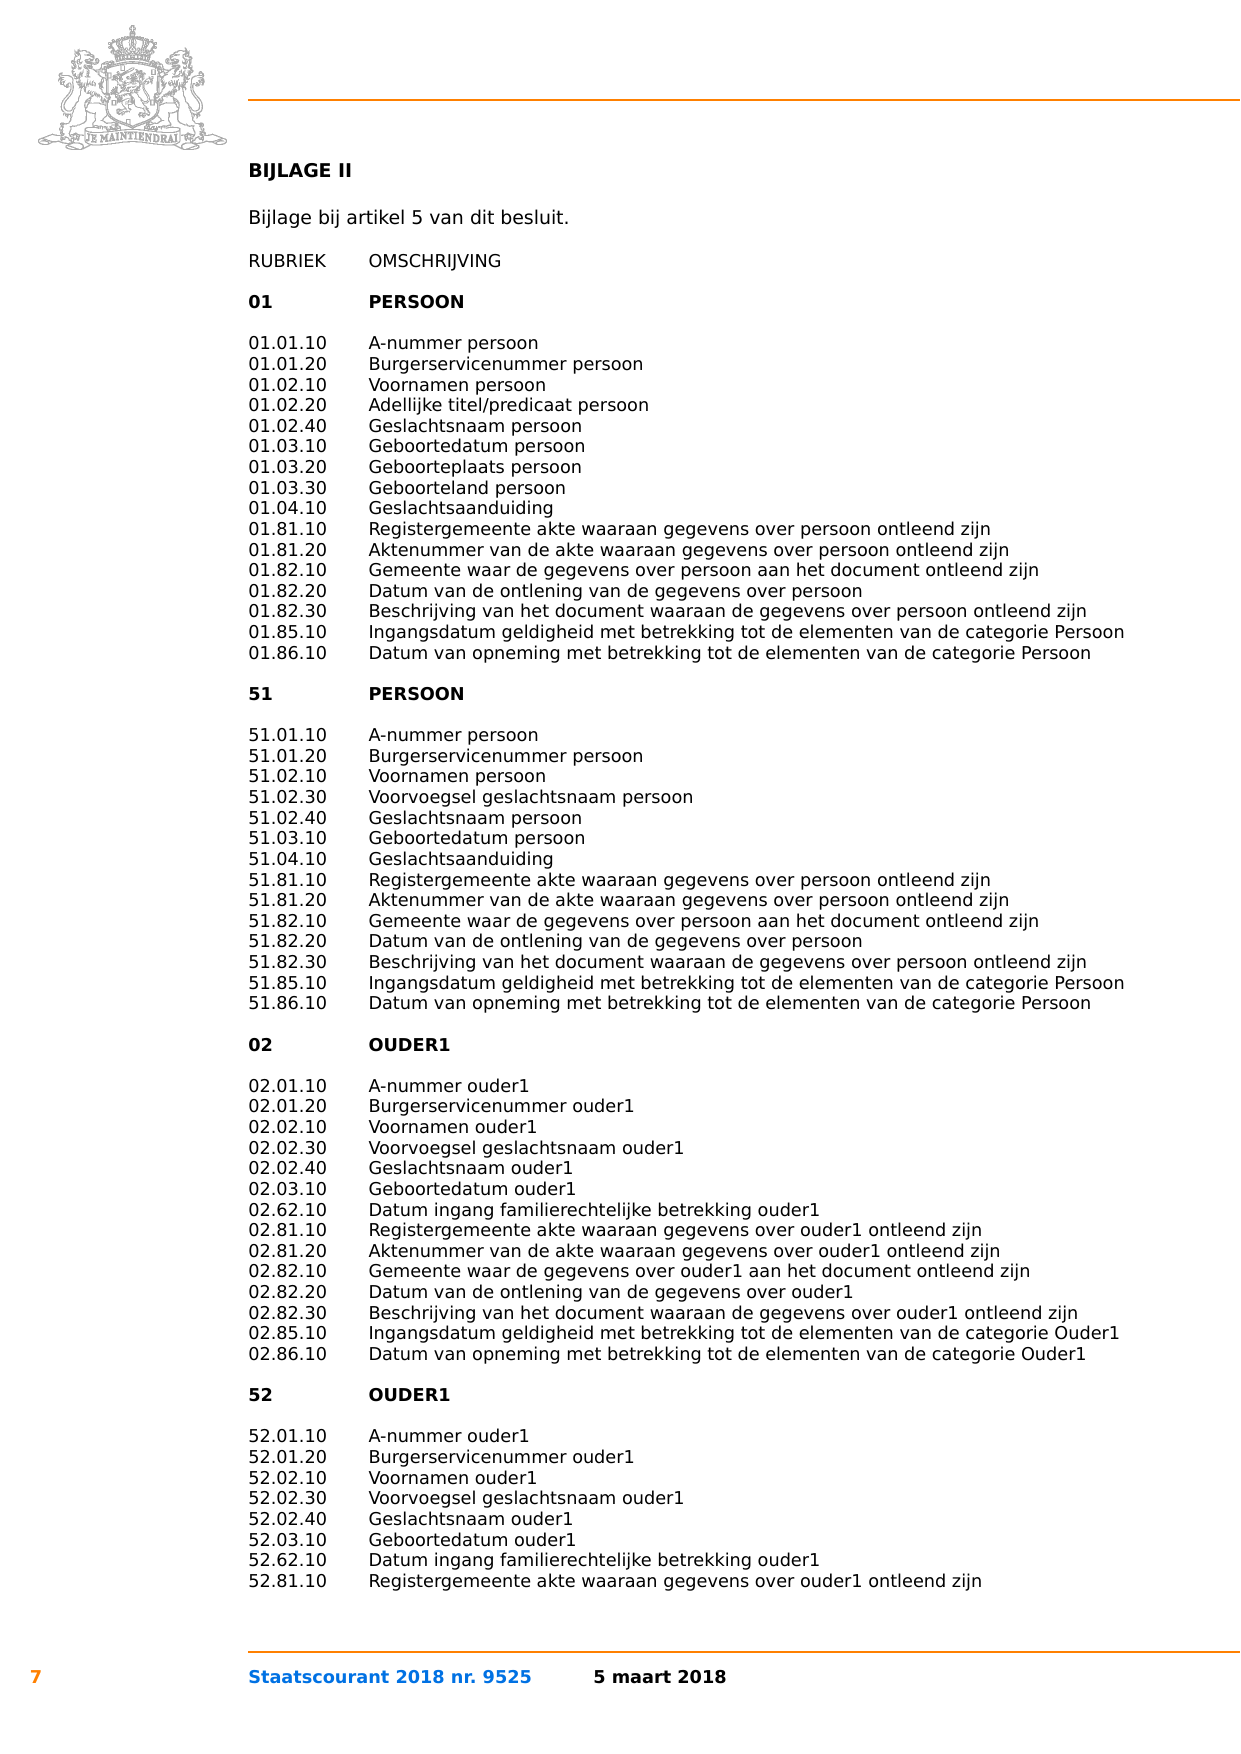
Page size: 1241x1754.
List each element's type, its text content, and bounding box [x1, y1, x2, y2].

table_cell [363, 1365, 1163, 1385]
table_cell Beschrijving van het document waaraan de gegevens over ouder1 ontleend zijn [363, 1303, 1163, 1323]
table_cell Geslachtsnaam persoon [363, 416, 1163, 436]
table_cell 02.82.30 [248, 1303, 362, 1323]
table_cell Registergemeente akte waaraan gegevens over ouder1 ontleend zijn [363, 1571, 1163, 1591]
table_cell Voornamen persoon [363, 766, 1163, 787]
table_cell 02.02.10 [248, 1117, 362, 1138]
table_cell Voornamen persoon [363, 375, 1163, 395]
table_cell 52.62.10 [248, 1550, 362, 1571]
table_cell Voorvoegsel geslachtsnaam persoon [363, 787, 1163, 808]
table_cell Datum ingang familierechtelijke betrekking ouder1 [363, 1550, 1163, 1571]
table_cell Burgerservicenummer persoon [363, 746, 1163, 766]
table_cell Beschrijving van het document waaraan de gegevens over persoon ontleend zijn [363, 601, 1163, 622]
table_cell 51.02.30 [248, 787, 362, 808]
table_cell 01.82.10 [248, 560, 362, 581]
subtitle BIJLAGE II [248, 160, 1163, 182]
table_cell 02.82.20 [248, 1282, 362, 1303]
table_cell 52.81.10 [248, 1571, 362, 1591]
table_cell Voornamen ouder1 [363, 1117, 1163, 1138]
table_cell Voorvoegsel geslachtsnaam ouder1 [363, 1488, 1163, 1509]
table_cell 52.01.20 [248, 1447, 362, 1468]
table_cell 01.02.10 [248, 375, 362, 395]
table_cell 01.03.20 [248, 457, 362, 478]
table_cell Adellijke titel/predicaat persoon [363, 395, 1163, 416]
table_cell 02.03.10 [248, 1179, 362, 1199]
table_cell OUDER1 [363, 1385, 1163, 1406]
table_cell 51.81.20 [248, 890, 362, 911]
table_cell 51.86.10 [248, 993, 362, 1014]
table_cell 51.82.30 [248, 952, 362, 973]
table_cell 02.01.20 [248, 1096, 362, 1117]
table_cell 01.01.10 [248, 333, 362, 354]
table_cell [248, 313, 362, 333]
table_cell Datum van de ontlening van de gegevens over persoon [363, 931, 1163, 952]
table_cell 01.86.10 [248, 643, 362, 663]
table_cell A-nummer ouder1 [363, 1426, 1163, 1447]
table_cell Datum van opneming met betrekking tot de elementen van de categorie Ouder1 [363, 1344, 1163, 1364]
table_cell 02.85.10 [248, 1323, 362, 1344]
table_cell Gemeente waar de gegevens over persoon aan het document ontleend zijn [363, 911, 1163, 931]
table_cell [248, 1406, 362, 1426]
table_cell 51.03.10 [248, 828, 362, 849]
table_cell 02 [248, 1035, 362, 1055]
table_cell 51.04.10 [248, 849, 362, 869]
table_cell 01.01.20 [248, 354, 362, 374]
table_cell Burgerservicenummer persoon [363, 354, 1163, 374]
table_cell [363, 1055, 1163, 1076]
table_cell Beschrijving van het document waaraan de gegevens over persoon ontleend zijn [363, 952, 1163, 973]
table_cell 52.03.10 [248, 1530, 362, 1550]
table_cell Burgerservicenummer ouder1 [363, 1096, 1163, 1117]
table_cell 51 [248, 684, 362, 704]
table_cell Ingangsdatum geldigheid met betrekking tot de elementen van de categorie Persoon [363, 973, 1163, 993]
table_cell Registergemeente akte waaraan gegevens over persoon ontleend zijn [363, 870, 1163, 890]
table_cell Geslachtsnaam ouder1 [363, 1158, 1163, 1179]
table_cell 01.81.20 [248, 540, 362, 560]
table_header RUBRIEK [248, 251, 362, 271]
table_cell Registergemeente akte waaraan gegevens over ouder1 ontleend zijn [363, 1220, 1163, 1241]
table_cell 02.81.20 [248, 1241, 362, 1261]
table_cell PERSOON [363, 292, 1163, 313]
table_cell 51.82.20 [248, 931, 362, 952]
table_cell Geslachtsaanduiding [363, 498, 1163, 519]
table_cell 01.02.40 [248, 416, 362, 436]
table_cell Ingangsdatum geldigheid met betrekking tot de elementen van de categorie Persoon [363, 622, 1163, 643]
table_cell 01.03.30 [248, 478, 362, 498]
table_cell [248, 705, 362, 725]
table_cell Geboorteplaats persoon [363, 457, 1163, 478]
table_cell 51.82.10 [248, 911, 362, 931]
table_cell Geslachtsaanduiding [363, 849, 1163, 869]
table_cell Geboortedatum ouder1 [363, 1179, 1163, 1199]
table_cell 02.86.10 [248, 1344, 362, 1364]
table_cell [363, 1014, 1163, 1034]
table_cell [248, 1055, 362, 1076]
table_cell [363, 705, 1163, 725]
table_cell 51.81.10 [248, 870, 362, 890]
table_cell Geslachtsnaam persoon [363, 808, 1163, 828]
table_cell [363, 271, 1163, 292]
table_cell 02.01.10 [248, 1076, 362, 1096]
table_cell Voorvoegsel geslachtsnaam ouder1 [363, 1138, 1163, 1158]
table_cell Geboorteland persoon [363, 478, 1163, 498]
table_cell Datum van opneming met betrekking tot de elementen van de categorie Persoon [363, 993, 1163, 1014]
text Bijlage bij artikel 5 van dit besluit. [248, 207, 1163, 229]
table_cell 01.81.10 [248, 519, 362, 539]
table_cell 02.62.10 [248, 1200, 362, 1220]
table_cell Gemeente waar de gegevens over persoon aan het document ontleend zijn [363, 560, 1163, 581]
table_cell 02.02.40 [248, 1158, 362, 1179]
table_cell Datum ingang familierechtelijke betrekking ouder1 [363, 1200, 1163, 1220]
table_cell Aktenummer van de akte waaraan gegevens over persoon ontleend zijn [363, 540, 1163, 560]
table_cell 52.01.10 [248, 1426, 362, 1447]
table_cell [363, 313, 1163, 333]
table_cell Aktenummer van de akte waaraan gegevens over persoon ontleend zijn [363, 890, 1163, 911]
table_cell 02.82.10 [248, 1261, 362, 1282]
table_cell 01.82.20 [248, 581, 362, 601]
table_cell Geboortedatum persoon [363, 828, 1163, 849]
table_cell A-nummer ouder1 [363, 1076, 1163, 1096]
table_cell Burgerservicenummer ouder1 [363, 1447, 1163, 1468]
table_cell Voornamen ouder1 [363, 1468, 1163, 1488]
table_cell [248, 663, 362, 684]
table_cell Geslachtsnaam ouder1 [363, 1509, 1163, 1529]
table_cell 01 [248, 292, 362, 313]
table_cell 51.85.10 [248, 973, 362, 993]
table_cell 51.02.10 [248, 766, 362, 787]
table_cell 52.02.10 [248, 1468, 362, 1488]
table_cell Datum van opneming met betrekking tot de elementen van de categorie Persoon [363, 643, 1163, 663]
table_cell 52.02.30 [248, 1488, 362, 1509]
table_cell Aktenummer van de akte waaraan gegevens over ouder1 ontleend zijn [363, 1241, 1163, 1261]
table_cell 51.02.40 [248, 808, 362, 828]
table_cell Datum van de ontlening van de gegevens over ouder1 [363, 1282, 1163, 1303]
table_cell 52 [248, 1385, 362, 1406]
table_cell A-nummer persoon [363, 333, 1163, 354]
table_header OMSCHRIJVING [363, 251, 1163, 271]
table_cell [248, 271, 362, 292]
table_cell Datum van de ontlening van de gegevens over persoon [363, 581, 1163, 601]
table_cell Geboortedatum persoon [363, 436, 1163, 457]
table_cell Gemeente waar de gegevens over ouder1 aan het document ontleend zijn [363, 1261, 1163, 1282]
table_cell 01.03.10 [248, 436, 362, 457]
table_cell 52.02.40 [248, 1509, 362, 1529]
table_cell OUDER1 [363, 1035, 1163, 1055]
picture [38, 25, 227, 150]
table_cell PERSOON [363, 684, 1163, 704]
table_cell 01.02.20 [248, 395, 362, 416]
table_cell 02.02.30 [248, 1138, 362, 1158]
table_cell [363, 1406, 1163, 1426]
table_cell 02.81.10 [248, 1220, 362, 1241]
table_cell [248, 1014, 362, 1034]
table_cell 51.01.20 [248, 746, 362, 766]
table_cell Geboortedatum ouder1 [363, 1530, 1163, 1550]
table_cell 01.85.10 [248, 622, 362, 643]
table_cell Registergemeente akte waaraan gegevens over persoon ontleend zijn [363, 519, 1163, 539]
table_cell 01.04.10 [248, 498, 362, 519]
table_cell [248, 1365, 362, 1385]
table_cell [363, 663, 1163, 684]
table_cell 51.01.10 [248, 725, 362, 746]
table_cell Ingangsdatum geldigheid met betrekking tot de elementen van de categorie Ouder1 [363, 1323, 1163, 1344]
table_cell 01.82.30 [248, 601, 362, 622]
table_cell A-nummer persoon [363, 725, 1163, 746]
